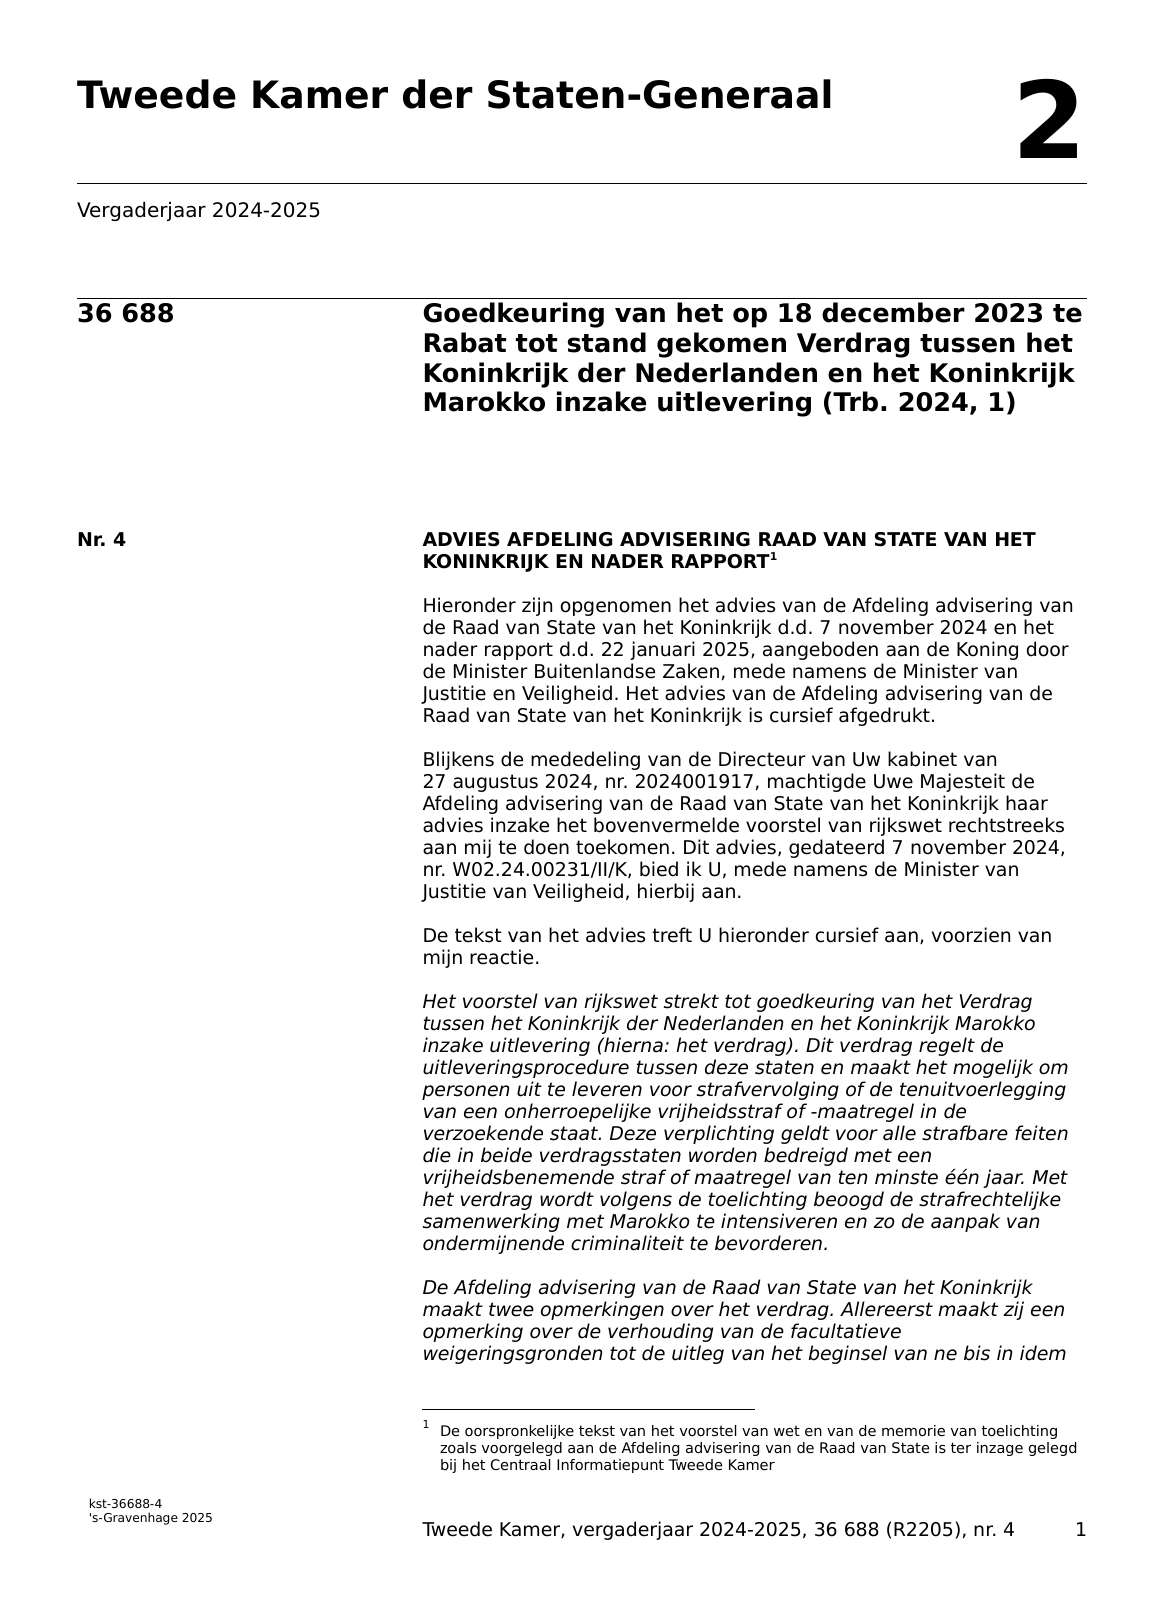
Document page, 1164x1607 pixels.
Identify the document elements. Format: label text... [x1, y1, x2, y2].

text 's-Gravenhage 2025 [88, 1511, 323, 1525]
table_cell Vergaderjaar 2024-2025 [77, 184, 1087, 298]
text De tekst van het advies treft U hieronder cursief aan, voorzien van mijn reactie. [422, 925, 1087, 969]
table_header Tweede Kamer der Staten-Generaal [77, 59, 886, 183]
text Hieronder zijn opgenomen het advies van de Afdeling advisering van de Raad van State van het Koninkrijk d.d. 7 november 2024 en het nader rapport d.d. 22 januari 2025, aangeboden aan de Koning door de Minister Buitenlandse Zaken, mede namens de Minister van Justitie en Veiligheid. Het advies van de Afdeling advisering van de Raad van State van het Koninkrijk is cursief afgedrukt. [422, 595, 1087, 727]
text De Afdeling advisering van de Raad van State van het Koninkrijk maakt twee opmerkingen over het verdrag. Allereerst maakt zij een opmerking over de verhouding van de facultatieve weigeringsgronden tot de uitleg van het beginsel van ne bis in idem [422, 1277, 1087, 1365]
text Het voorstel van rijkswet strekt tot goedkeuring van het Verdrag tussen het Koninkrijk der Nederlanden en het Koninkrijk Marokko inzake uitlevering (hierna: het verdrag). Dit verdrag regelt de uitleveringsprocedure tussen deze staten en maakt het mogelijk om personen uit te leveren voor strafvervolging of de tenuitvoerlegging van een onherroepelijke vrijheidsstraf of -maatregel in de verzoekende staat. Deze verplichting geldt voor alle strafbare feiten die in beide verdragsstaten worden bedreigd met een vrijheidsbenemende straf of maatregel van ten minste één jaar. Met het verdrag wordt volgens de toelichting beoogd de strafrechtelijke samenwerking met Marokko te intensiveren en zo de aanpak van ondermijnende criminaliteit te bevorderen. [422, 991, 1087, 1255]
text kst-36688-4 [88, 1497, 323, 1511]
subtitle 36 688 Goedkeuring van het op 18 december 2023 te Rabat tot stand gekomen Verdrag tussen het Koninkrijk der Nederlanden en het Koninkrijk Marokko inzake uitlevering (Trb. 2024, 1) [77, 299, 1087, 418]
text De oorspronkelijke tekst van het voorstel van wet en van de memorie van toelichting zoals voorgelegd aan de Afdeling advisering van de Raad van State is ter inzage gelegd bij het Centraal Informatiepunt Tweede Kamer [422, 1418, 1087, 1474]
text Blijkens de mededeling van de Directeur van Uw kabinet van 27 augustus 2024, nr. 2024001917, machtigde Uwe Majesteit de Afdeling advisering van de Raad van State van het Koninkrijk haar advies inzake het bovenvermelde voorstel van rijkswet rechtstreeks aan mij te doen toekomen. Dit advies, gedateerd 7 november 2024, nr. W02.24.00231/II/K, bied ik U, mede namens de Minister van Justitie van Veiligheid, hierbij aan. [422, 749, 1087, 903]
table_header 2 [886, 59, 1087, 183]
subtitle Nr. 4 ADVIES AFDELING ADVISERING RAAD VAN STATE VAN HET KONINKRIJK EN NADER RAPPORT [77, 529, 1087, 573]
